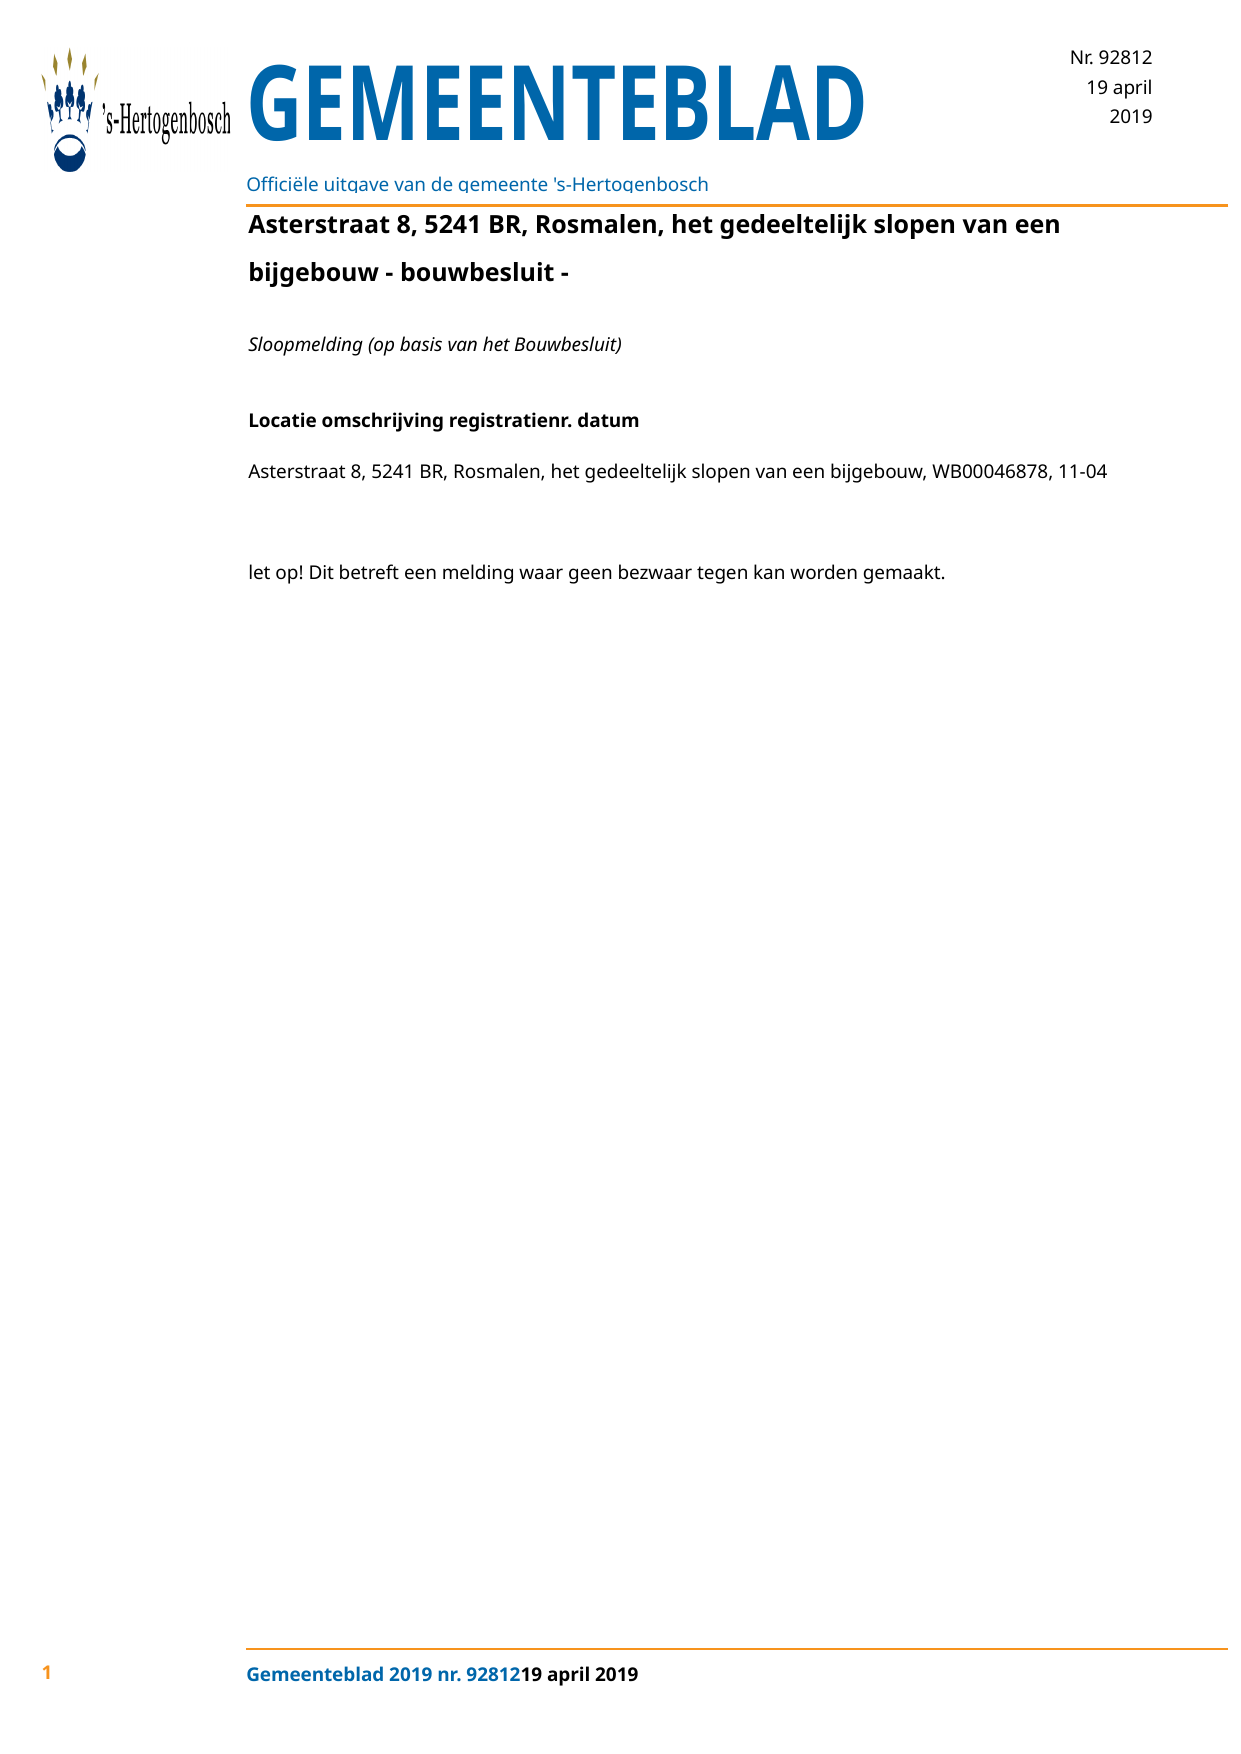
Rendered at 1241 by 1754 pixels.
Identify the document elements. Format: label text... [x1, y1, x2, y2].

text Asterstraat 8, 5241 BR, Rosmalen, het gedeeltelijk slopen van een bijgebouw - bouwbesluit - [248, 207, 1152, 288]
picture [41, 47, 231, 172]
text Asterstraat 8, 5241 BR, Rosmalen, het gedeeltelijk slopen van een bijgebouw, WB00046878, 11-04 [248, 458, 1152, 484]
text let op! Dit betreft een melding waar geen bezwaar tegen kan worden gemaakt. [248, 559, 1152, 584]
text Sloopmelding (op basis van het Bouwbesluit) [248, 331, 1152, 357]
text Locatie omschrijving registratienr. datum [248, 408, 1152, 433]
